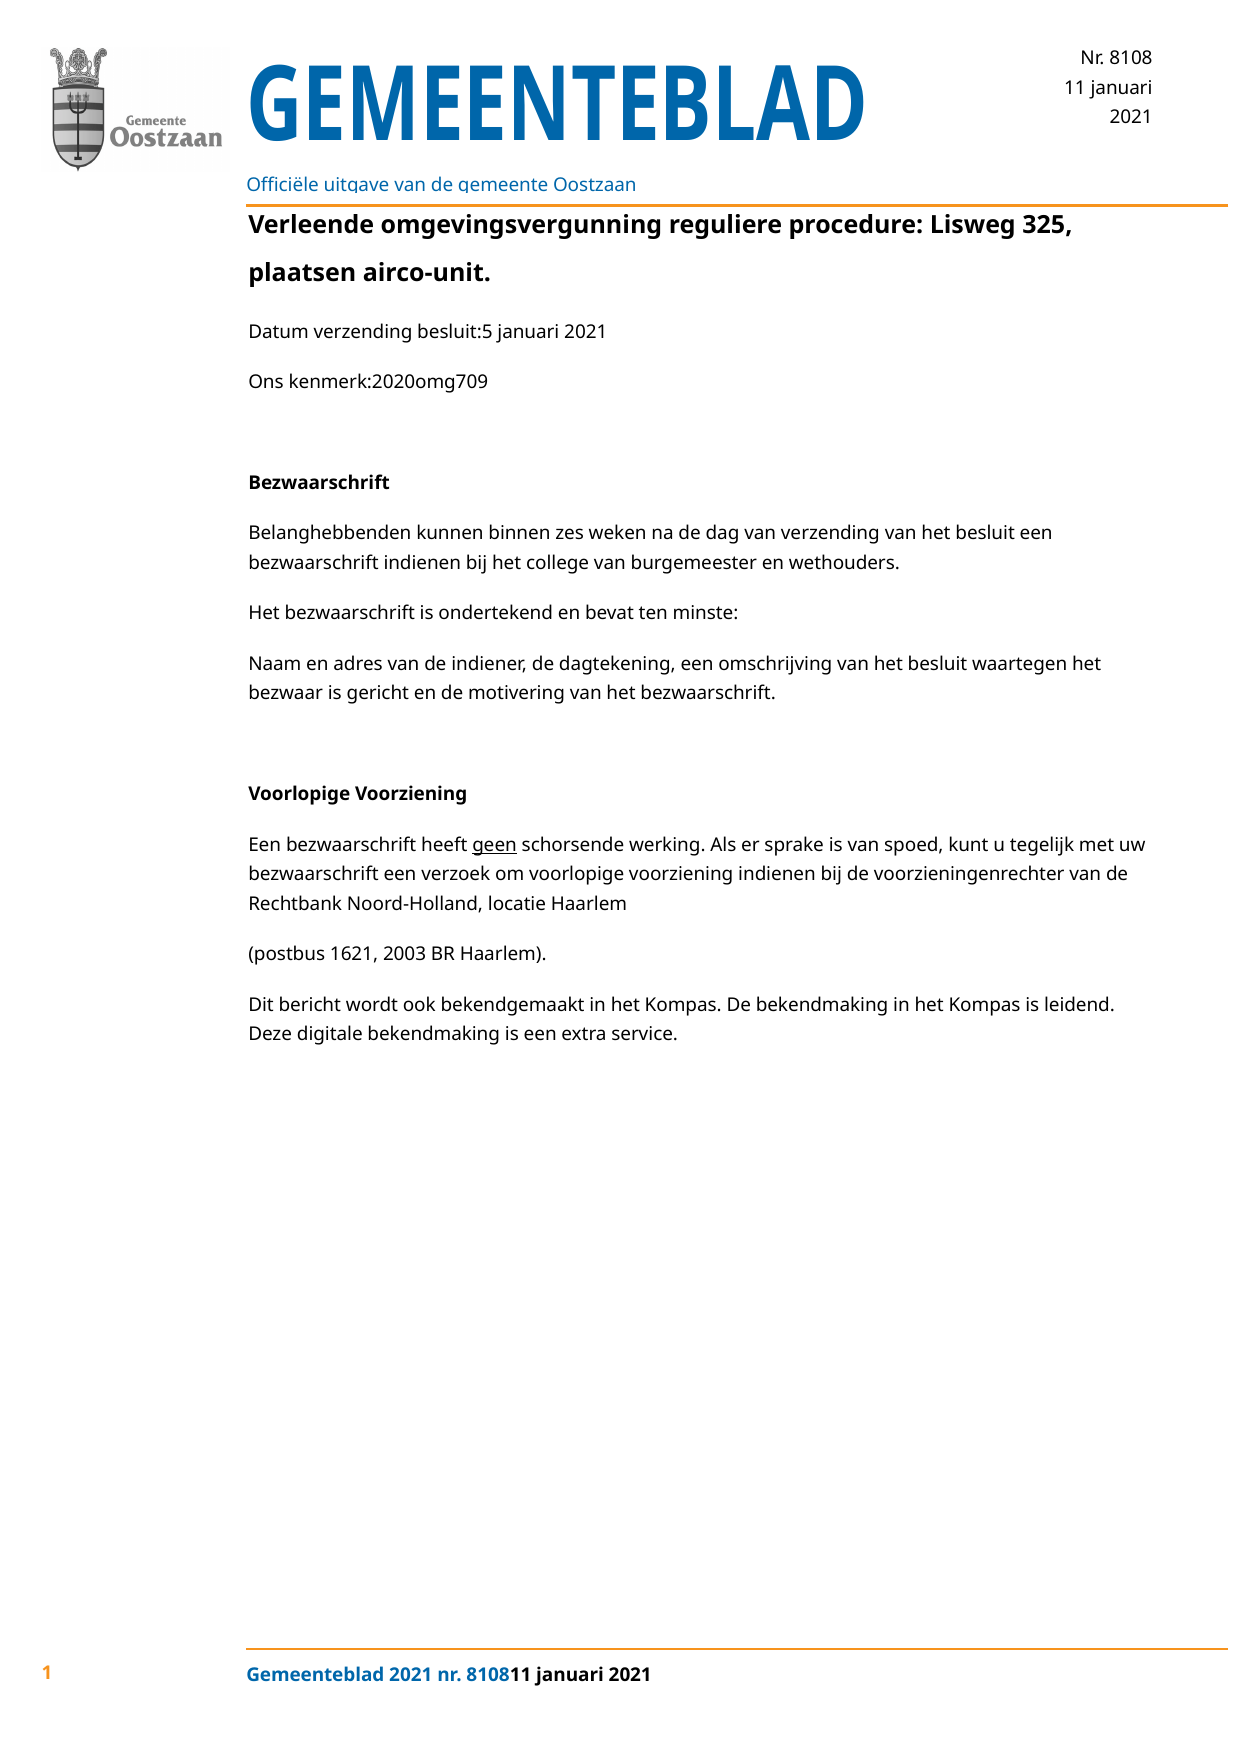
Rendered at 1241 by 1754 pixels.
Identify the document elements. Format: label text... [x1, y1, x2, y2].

text Belanghebbenden kunnen binnen zes weken na de dag van verzending van het besluit een bezwaarschrift indienen bij het college van burgemeester en wethouders. [248, 519, 1152, 575]
text Naam en adres van de indiener, de dagtekening, een omschrijving van het besluit waartegen het bezwaar is gericht en de motivering van het bezwaarschrift. [248, 650, 1152, 705]
text Ons kenmerk:2020omg709 [248, 368, 1152, 394]
text Datum verzending besluit:5 januari 2021 [248, 318, 1152, 344]
text Bezwaarschrift [248, 469, 1152, 495]
text Dit bericht wordt ook bekendgemaakt in het Kompas. De bekendmaking in het Kompas is leidend. Deze digitale bekendmaking is een extra service. [248, 991, 1152, 1046]
text Het bezwaarschrift is ondertekend en bevat ten minste: [248, 599, 1152, 625]
text Verleende omgevingsvergunning reguliere procedure: Lisweg 325, plaatsen airco-unit. [248, 207, 1152, 288]
text (postbus 1621, 2003 BR Haarlem). [248, 940, 1152, 966]
picture [41, 47, 231, 172]
text Een bezwaarschrift heeft geen schorsende werking. Als er sprake is van spoed, kunt u tegelijk met uw bezwaarschrift een verzoek om voorlopige voorziening indienen bij de voorzieningenrechter van de Rechtbank Noord-Holland, locatie Haarlem [248, 831, 1152, 916]
text Voorlopige Voorziening [248, 780, 1152, 806]
